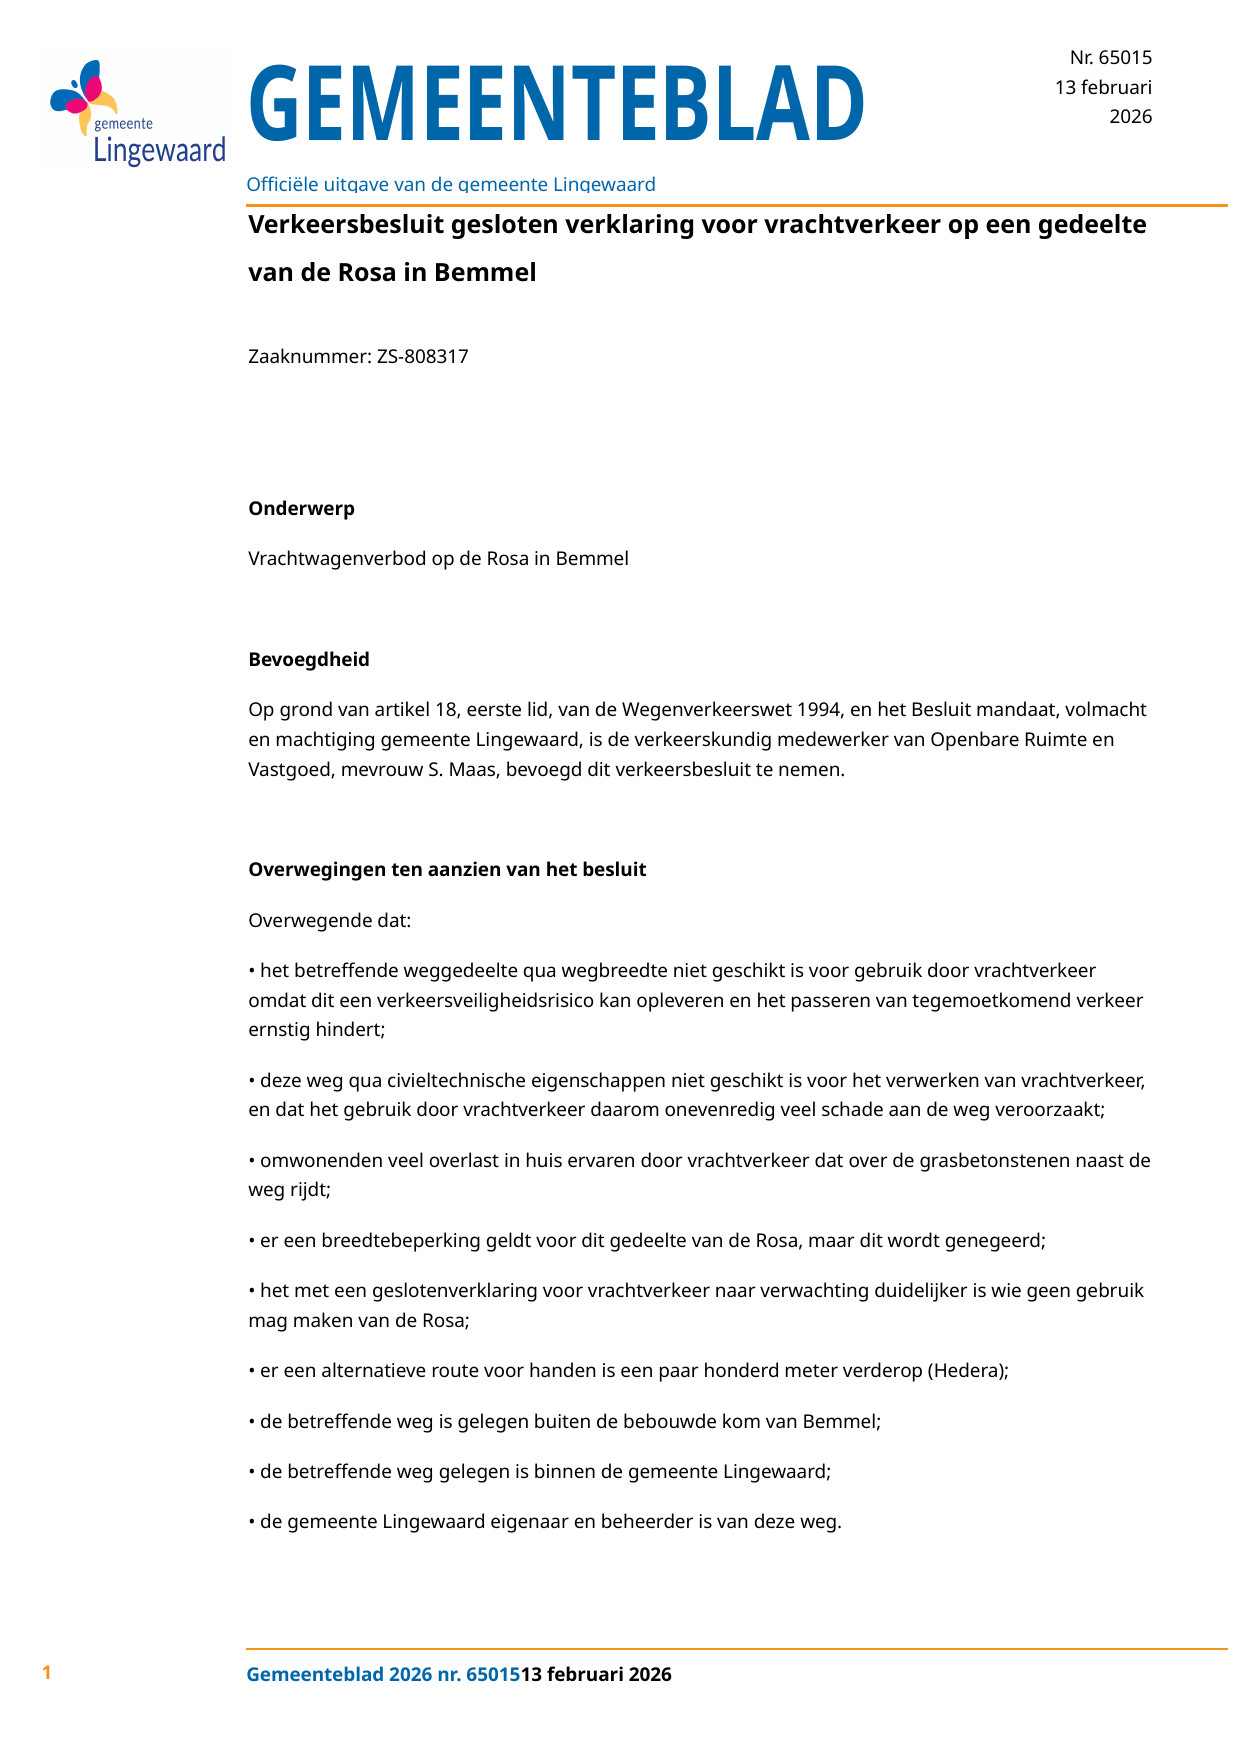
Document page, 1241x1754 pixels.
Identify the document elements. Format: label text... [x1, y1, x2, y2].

text Verkeersbesluit gesloten verklaring voor vrachtverkeer op een gedeelte van de Rosa in Bemmel [248, 207, 1152, 288]
text • er een breedtebeperking geldt voor dit gedeelte van de Rosa, maar dit wordt genegeerd; [248, 1227, 1152, 1253]
text Onderwerp [248, 495, 1152, 521]
text Op grond van artikel 18, eerste lid, van de Wegenverkeerswet 1994, en het Besluit mandaat, volmacht en machtiging gemeente Lingewaard, is de verkeerskundig medewerker van Openbare Ruimte en Vastgoed, mevrouw S. Maas, bevoegd dit verkeersbesluit te nemen. [248, 697, 1152, 781]
text • deze weg qua civieltechnische eigenschappen niet geschikt is voor het verwerken van vrachtverkeer, en dat het gebruik door vrachtverkeer daarom onevenredig veel schade aan de weg veroorzaakt; [248, 1067, 1152, 1122]
text • het met een geslotenverklaring voor vrachtverkeer naar verwachting duidelijker is wie geen gebruik mag maken van de Rosa; [248, 1277, 1152, 1333]
text • omwonenden veel overlast in huis ervaren door vrachtverkeer dat over de grasbetonstenen naast de weg rijdt; [248, 1147, 1152, 1202]
picture [41, 47, 231, 172]
text Bevoegdheid [248, 646, 1152, 672]
text • het betreffende weggedeelte qua wegbreedte niet geschikt is voor gebruik door vrachtverkeer omdat dit een verkeersveiligheidsrisico kan opleveren en het passeren van tegemoetkomend verkeer ernstig hindert; [248, 957, 1152, 1042]
text Zaaknummer: ZS-808317 [248, 344, 1152, 369]
text • de betreffende weg is gelegen buiten de bebouwde kom van Bemmel; [248, 1408, 1152, 1433]
text • er een alternatieve route voor handen is een paar honderd meter verderop (Hedera); [248, 1357, 1152, 1383]
text Overwegende dat: [248, 907, 1152, 933]
text • de betreffende weg gelegen is binnen de gemeente Lingewaard; [248, 1458, 1152, 1484]
text • de gemeente Lingewaard eigenaar en beheerder is van deze weg. [248, 1509, 1152, 1534]
text Vrachtwagenverbod op de Rosa in Bemmel [248, 545, 1152, 571]
text Overwegingen ten aanzien van het besluit [248, 857, 1152, 882]
